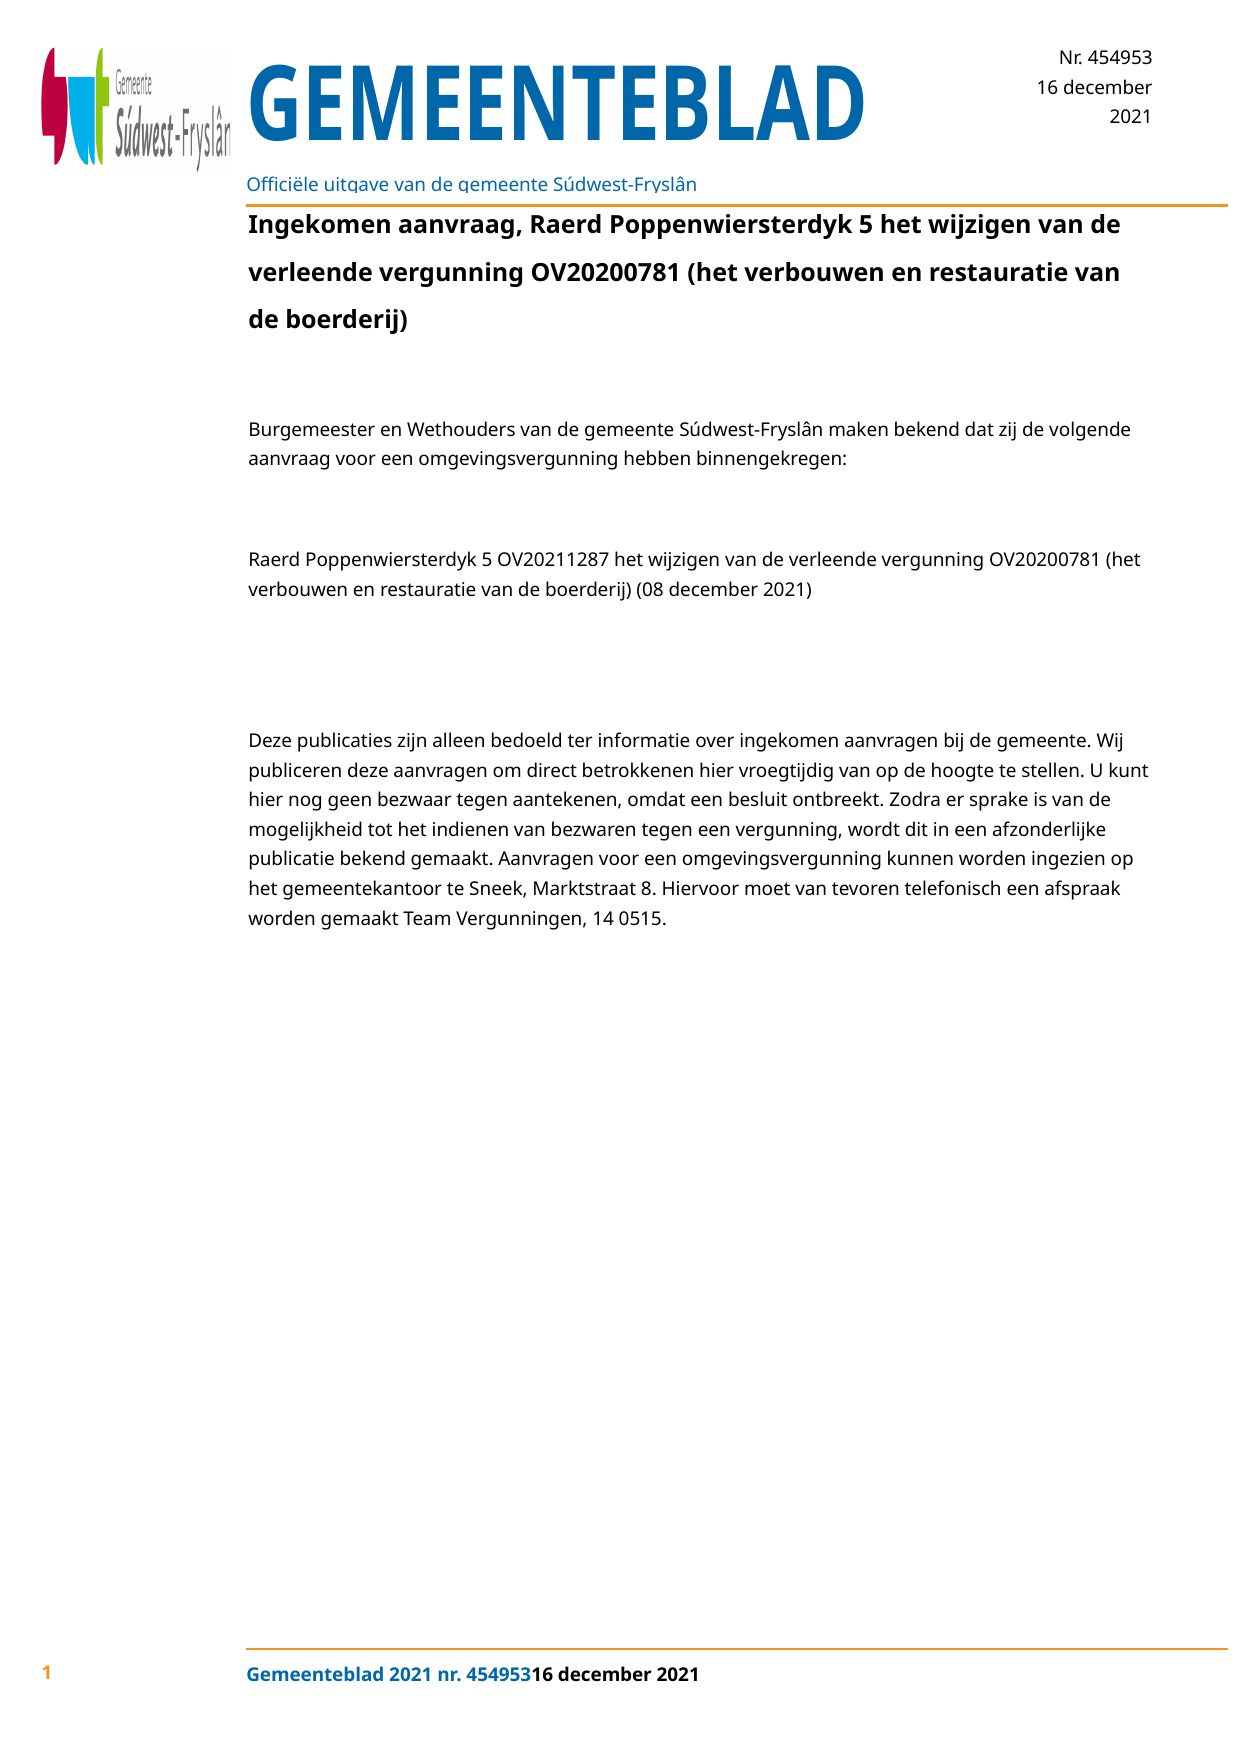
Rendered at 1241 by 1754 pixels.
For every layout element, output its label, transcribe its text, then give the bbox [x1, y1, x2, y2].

text Raerd Poppenwiersterdyk 5 OV20211287 het wijzigen van de verleende vergunning OV20200781 (het verbouwen en restauratie van de boerderij) (08 december 2021) [248, 546, 1152, 602]
text Ingekomen aanvraag, Raerd Poppenwiersterdyk 5 het wijzigen van de verleende vergunning OV20200781 (het verbouwen en restauratie van de boerderij) [248, 207, 1152, 336]
text Burgemeester en Wethouders van de gemeente Súdwest-Fryslân maken bekend dat zij de volgende aanvraag voor een omgevingsvergunning hebben binnengekregen: [248, 416, 1152, 471]
text Deze publicaties zijn alleen bedoeld ter informatie over ingekomen aanvragen bij de gemeente. Wij publiceren deze aanvragen om direct betrokkenen hier vroegtijdig van op de hoogte te stellen. U kunt hier nog geen bezwaar tegen aantekenen, omdat een besluit ontbreekt. Zodra er sprake is van de mogelijkheid tot het indienen van bezwaren tegen een vergunning, wordt dit in een afzonderlijke publicatie bekend gemaakt. Aanvragen voor een omgevingsvergunning kunnen worden ingezien op het gemeentekantoor te Sneek, Marktstraat 8. Hiervoor moet van tevoren telefonisch een afspraak worden gemaakt Team Vergunningen, 14 0515. [248, 727, 1152, 930]
picture [41, 47, 231, 172]
